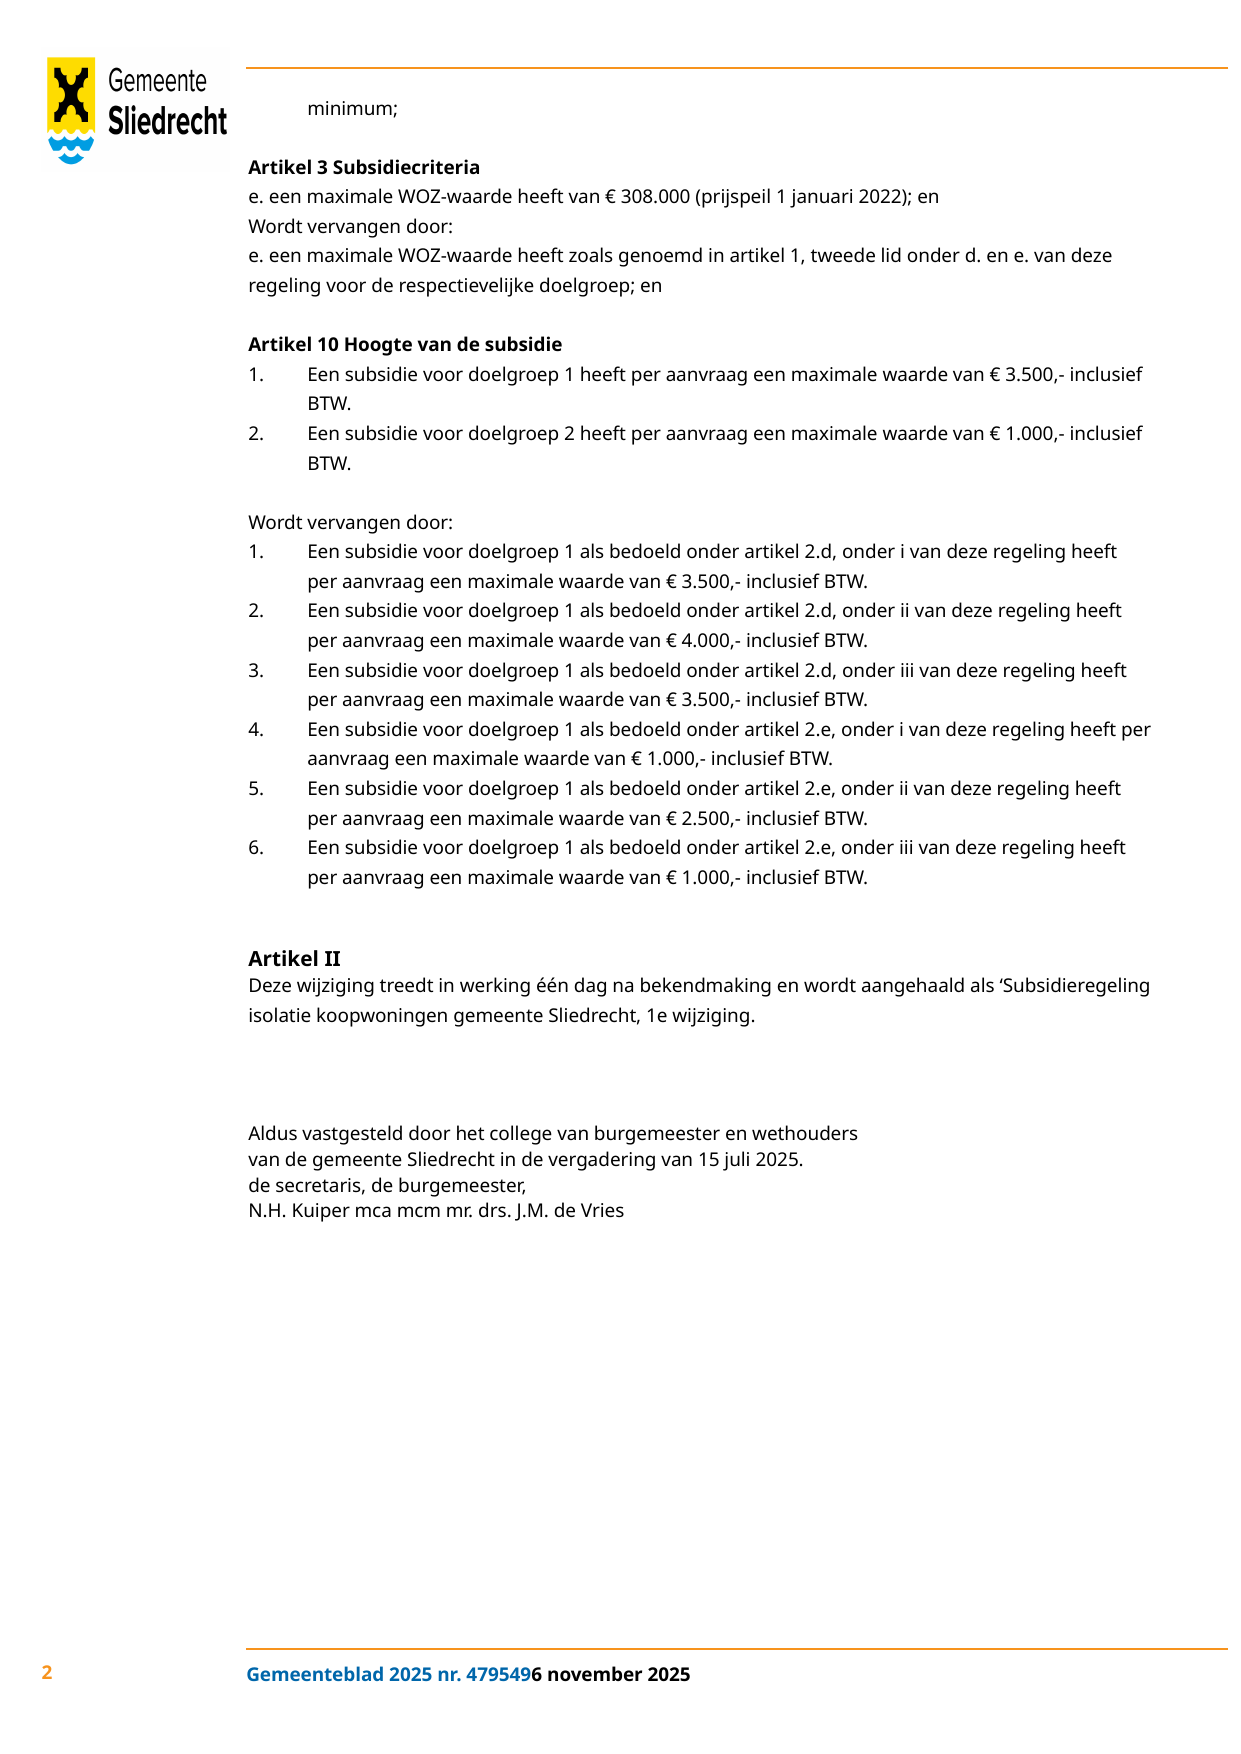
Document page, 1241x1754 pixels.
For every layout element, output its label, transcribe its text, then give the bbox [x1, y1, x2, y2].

text e. een maximale WOZ-waarde heeft van € 308.000 (prijspeil 1 januari 2022); en [248, 183, 1152, 209]
list Een subsidie voor doelgroep 1 als bedoeld onder artikel 2.e, onder ii van deze regeling heeft per aanvraag een maximale waarde van € 2.500,- inclusief BTW. [248, 775, 1152, 831]
text Aldus vastgesteld door het college van burgemeester en wethouders [248, 1120, 1152, 1146]
list Een subsidie voor doelgroep 1 als bedoeld onder artikel 2.d, onder iii van deze regeling heeft per aanvraag een maximale waarde van € 3.500,- inclusief BTW. [248, 657, 1152, 712]
text van de gemeente Sliedrecht in de vergadering van 15 juli 2025. [248, 1146, 1152, 1172]
list Een subsidie voor doelgroep 1 heeft per aanvraag een maximale waarde van € 3.500,- inclusief BTW. [248, 361, 1152, 416]
picture [41, 47, 231, 172]
text Artikel 10 Hoogte van de subsidie [248, 331, 1152, 357]
list Een subsidie voor doelgroep 1 als bedoeld onder artikel 2.d, onder i van deze regeling heeft per aanvraag een maximale waarde van € 3.500,- inclusief BTW. [248, 538, 1152, 594]
list minimum; [248, 95, 1152, 121]
text Artikel II [248, 944, 1152, 972]
text Artikel 3 Subsidiecriteria [248, 154, 1152, 180]
text N.H. Kuiper mca mcm mr. drs. J.M. de Vries [248, 1197, 1152, 1223]
text Deze wijziging treedt in werking één dag na bekendmaking en wordt aangehaald als ‘Subsidieregeling isolatie koopwoningen gemeente Sliedrecht, 1e wijziging. [248, 972, 1152, 1028]
text Wordt vervangen door: [248, 213, 1152, 239]
list Een subsidie voor doelgroep 1 als bedoeld onder artikel 2.e, onder i van deze regeling heeft per aanvraag een maximale waarde van € 1.000,- inclusief BTW. [248, 716, 1152, 771]
text e. een maximale WOZ-waarde heeft zoals genoemd in artikel 1, tweede lid onder d. en e. van deze regeling voor de respectievelijke doelgroep; en [248, 243, 1152, 298]
text de secretaris, de burgemeester, [248, 1172, 1152, 1197]
list Een subsidie voor doelgroep 1 als bedoeld onder artikel 2.e, onder iii van deze regeling heeft per aanvraag een maximale waarde van € 1.000,- inclusief BTW. [248, 834, 1152, 890]
text Wordt vervangen door: [248, 509, 1152, 535]
list Een subsidie voor doelgroep 2 heeft per aanvraag een maximale waarde van € 1.000,- inclusief BTW. [248, 420, 1152, 476]
list Een subsidie voor doelgroep 1 als bedoeld onder artikel 2.d, onder ii van deze regeling heeft per aanvraag een maximale waarde van € 4.000,- inclusief BTW. [248, 598, 1152, 653]
